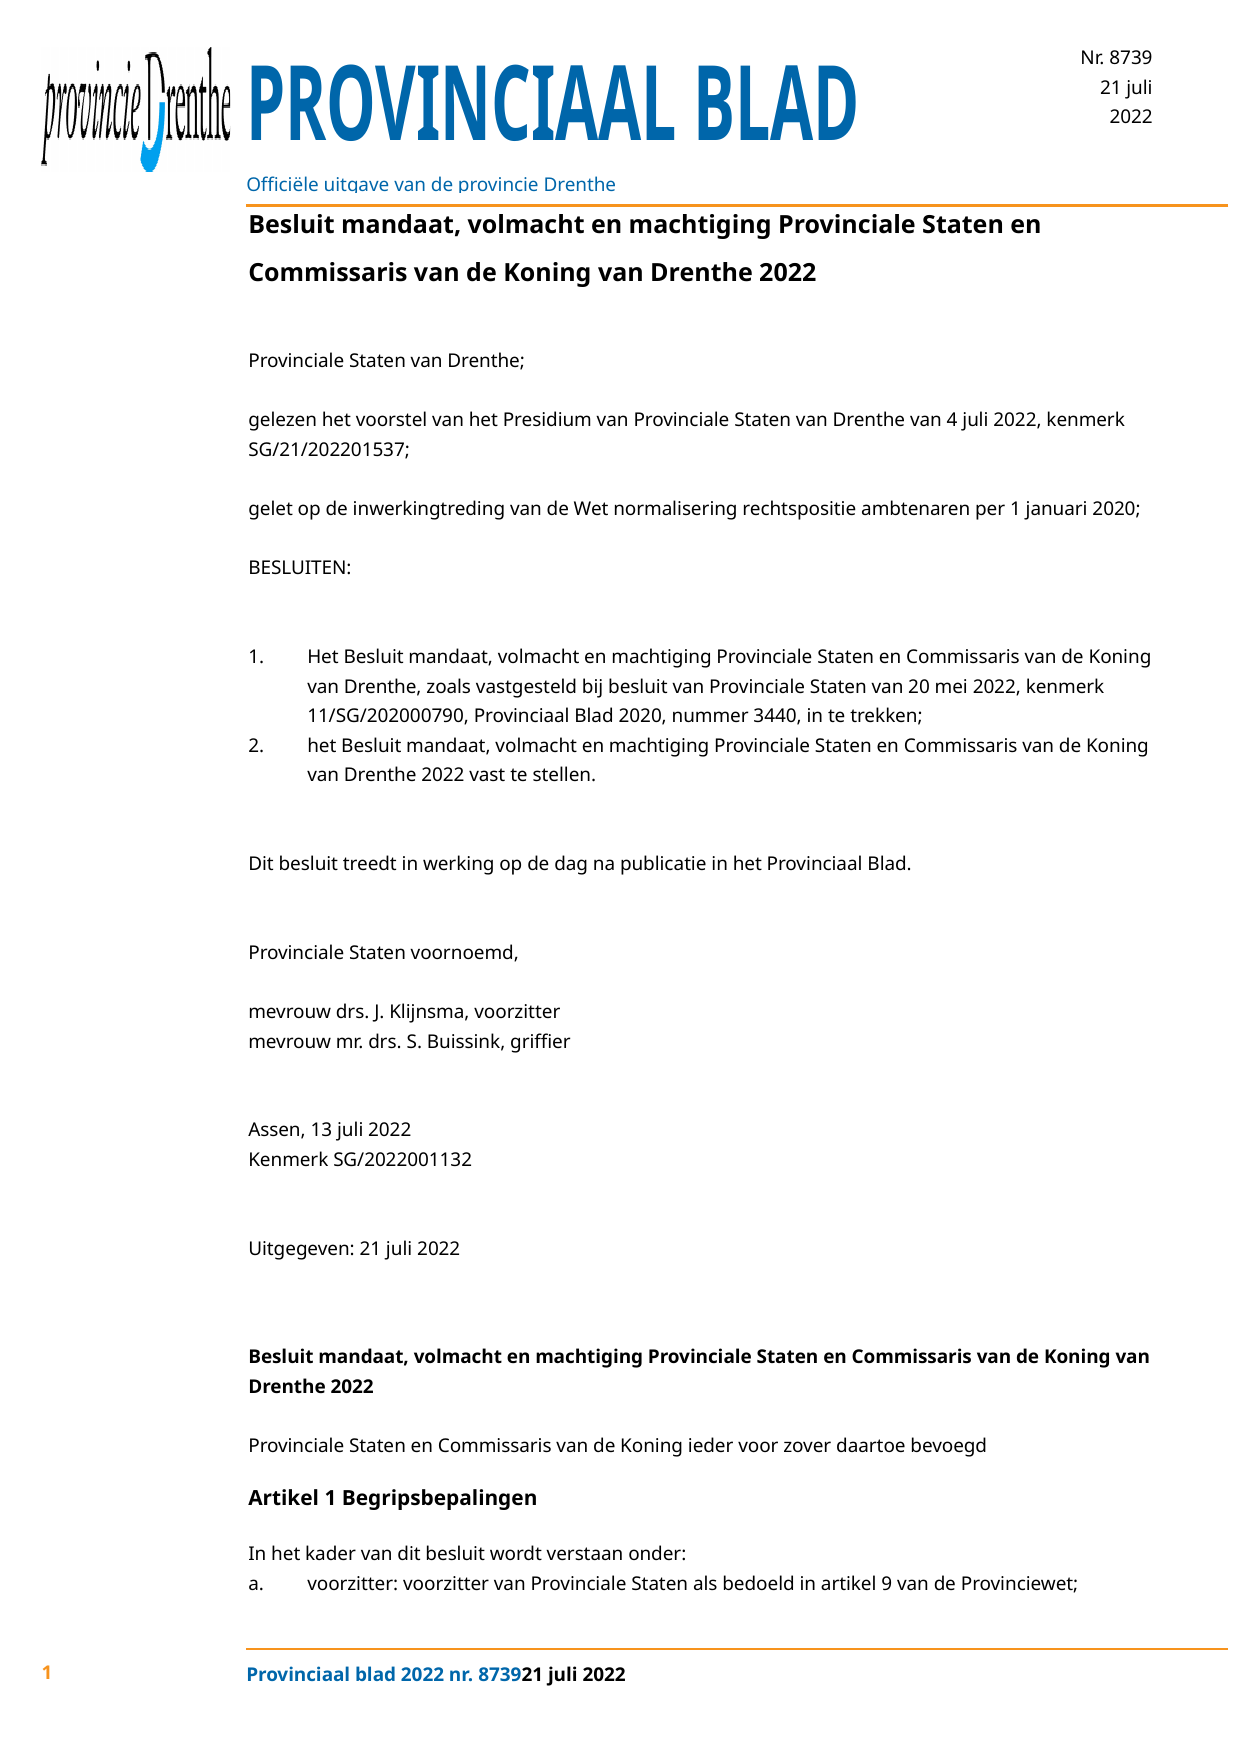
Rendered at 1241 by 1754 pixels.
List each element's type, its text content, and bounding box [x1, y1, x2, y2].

text Besluit mandaat, volmacht en machtiging Provinciale Staten en Commissaris van de Koning van Drenthe 2022 [248, 207, 1152, 288]
text gelezen het voorstel van het Presidium van Provinciale Staten van Drenthe van 4 juli 2022, kenmerk SG/21/202201537; [248, 407, 1152, 462]
text gelet op de inwerkingtreding van de Wet normalisering rechtspositie ambtenaren per 1 januari 2020; [248, 495, 1152, 521]
text Provinciale Staten en Commissaris van de Koning ieder voor zover daartoe bevoegd [248, 1432, 1152, 1458]
text Provinciale Staten van Drenthe; [248, 347, 1152, 373]
list Het Besluit mandaat, volmacht en machtiging Provinciale Staten en Commissaris van de Koning van Drenthe, zoals vastgesteld bij besluit van Provinciale Staten van 20 mei 2022, kenmerk 11/SG/202000790, Provinciaal Blad 2020, nummer 3440, in te trekken; [248, 643, 1152, 728]
picture [41, 47, 231, 172]
text mevrouw drs. J. Klijnsma, voorzitter [248, 998, 1152, 1024]
text BESLUITEN: [248, 554, 1152, 580]
text Uitgegeven: 21 juli 2022 [248, 1235, 1152, 1261]
text Provinciale Staten voornoemd, [248, 939, 1152, 965]
text In het kader van dit besluit wordt verstaan onder: [248, 1541, 1152, 1566]
list voorzitter: voorzitter van Provinciale Staten als bedoeld in artikel 9 van de Provinciewet; [248, 1570, 1152, 1596]
text Artikel 1 Begripsbepalingen [248, 1483, 1152, 1511]
text Dit besluit treedt in werking op de dag na publicatie in het Provinciaal Blad. [248, 850, 1152, 876]
text mevrouw mr. drs. S. Buissink, griffier [248, 1028, 1152, 1054]
text Kenmerk SG/2022001132 [248, 1146, 1152, 1172]
text Assen, 13 juli 2022 [248, 1117, 1152, 1142]
text Besluit mandaat, volmacht en machtiging Provinciale Staten en Commissaris van de Koning van Drenthe 2022 [248, 1343, 1152, 1399]
list het Besluit mandaat, volmacht en machtiging Provinciale Staten en Commissaris van de Koning van Drenthe 2022 vast te stellen. [248, 732, 1152, 787]
